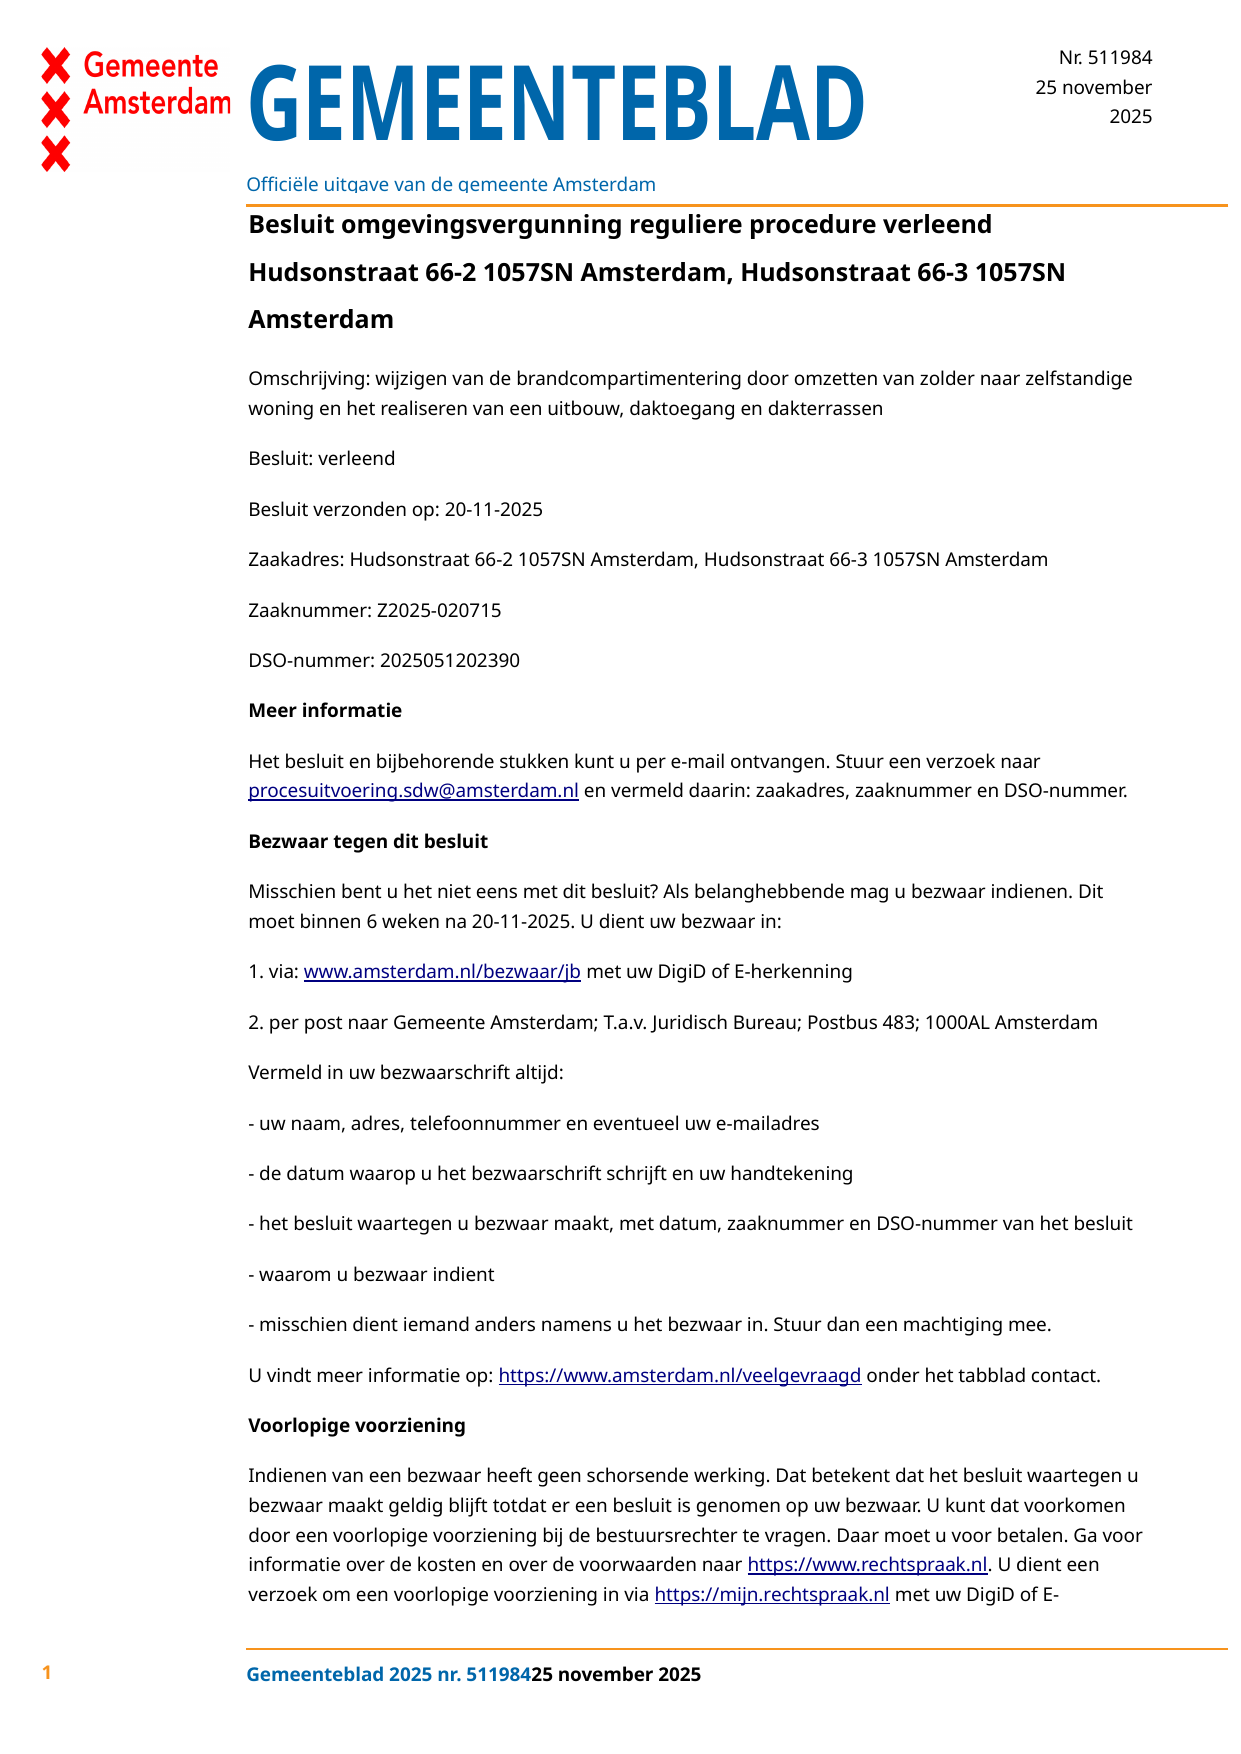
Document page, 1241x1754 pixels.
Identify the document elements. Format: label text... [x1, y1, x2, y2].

text Vermeld in uw bezwaarschrift altijd: [248, 1059, 1152, 1085]
text U vindt meer informatie op: https://www.amsterdam.nl/veelgevraagd onder het tabblad contact. [248, 1362, 1152, 1387]
text Zaakadres: Hudsonstraat 66-2 1057SN Amsterdam, Hudsonstraat 66-3 1057SN Amsterdam [248, 546, 1152, 572]
text - het besluit waartegen u bezwaar maakt, met datum, zaaknummer en DSO-nummer van het besluit [248, 1211, 1152, 1236]
text Omschrijving: wijzigen van de brandcompartimentering door omzetten van zolder naar zelfstandige woning en het realiseren van een uitbouw, daktoegang en dakterrassen [248, 366, 1152, 421]
text Bezwaar tegen dit besluit [248, 828, 1152, 854]
text Het besluit en bijbehorende stukken kunt u per e-mail ontvangen. Stuur een verzoek naar procesuitvoering.sdw@amsterdam.nl en vermeld daarin: zaakadres, zaaknummer en DSO-nummer. [248, 748, 1152, 803]
text - waarom u bezwaar indient [248, 1261, 1152, 1287]
text 2. per post naar Gemeente Amsterdam; T.a.v. Juridisch Bureau; Postbus 483; 1000AL Amsterdam [248, 1009, 1152, 1034]
text Meer informatie [248, 698, 1152, 723]
text Besluit omgevingsvergunning reguliere procedure verleend Hudsonstraat 66-2 1057SN Amsterdam, Hudsonstraat 66-3 1057SN Amsterdam [248, 207, 1152, 336]
text - de datum waarop u het bezwaarschrift schrijft en uw handtekening [248, 1160, 1152, 1186]
text - uw naam, adres, telefoonnummer en eventueel uw e-mailadres [248, 1110, 1152, 1135]
text 1. via: www.amsterdam.nl/bezwaar/jb met uw DigiD of E-herkenning [248, 958, 1152, 984]
text Besluit: verleend [248, 446, 1152, 471]
picture [41, 47, 231, 172]
text Zaaknummer: Z2025-020715 [248, 597, 1152, 622]
text Voorlopige voorziening [248, 1412, 1152, 1438]
text Indienen van een bezwaar heeft geen schorsende werking. Dat betekent dat het besluit waartegen u bezwaar maakt geldig blijft totdat er een besluit is genomen op uw bezwaar. U kunt dat voorkomen door een voorlopige voorziening bij de bestuursrechter te vragen. Daar moet u voor betalen. Ga voor informatie over de kosten en over de voorwaarden naar https://www.rechtspraak.nl. U dient een verzoek om een voorlopige voorziening in via https://mijn.rechtspraak.nl met uw DigiD of E- [248, 1463, 1152, 1607]
text Besluit verzonden op: 20-11-2025 [248, 496, 1152, 522]
text DSO-nummer: 2025051202390 [248, 647, 1152, 673]
text - misschien dient iemand anders namens u het bezwaar in. Stuur dan een machtiging mee. [248, 1311, 1152, 1337]
text Misschien bent u het niet eens met dit besluit? Als belanghebbende mag u bezwaar indienen. Dit moet binnen 6 weken na 20-11-2025. U dient uw bezwaar in: [248, 878, 1152, 934]
